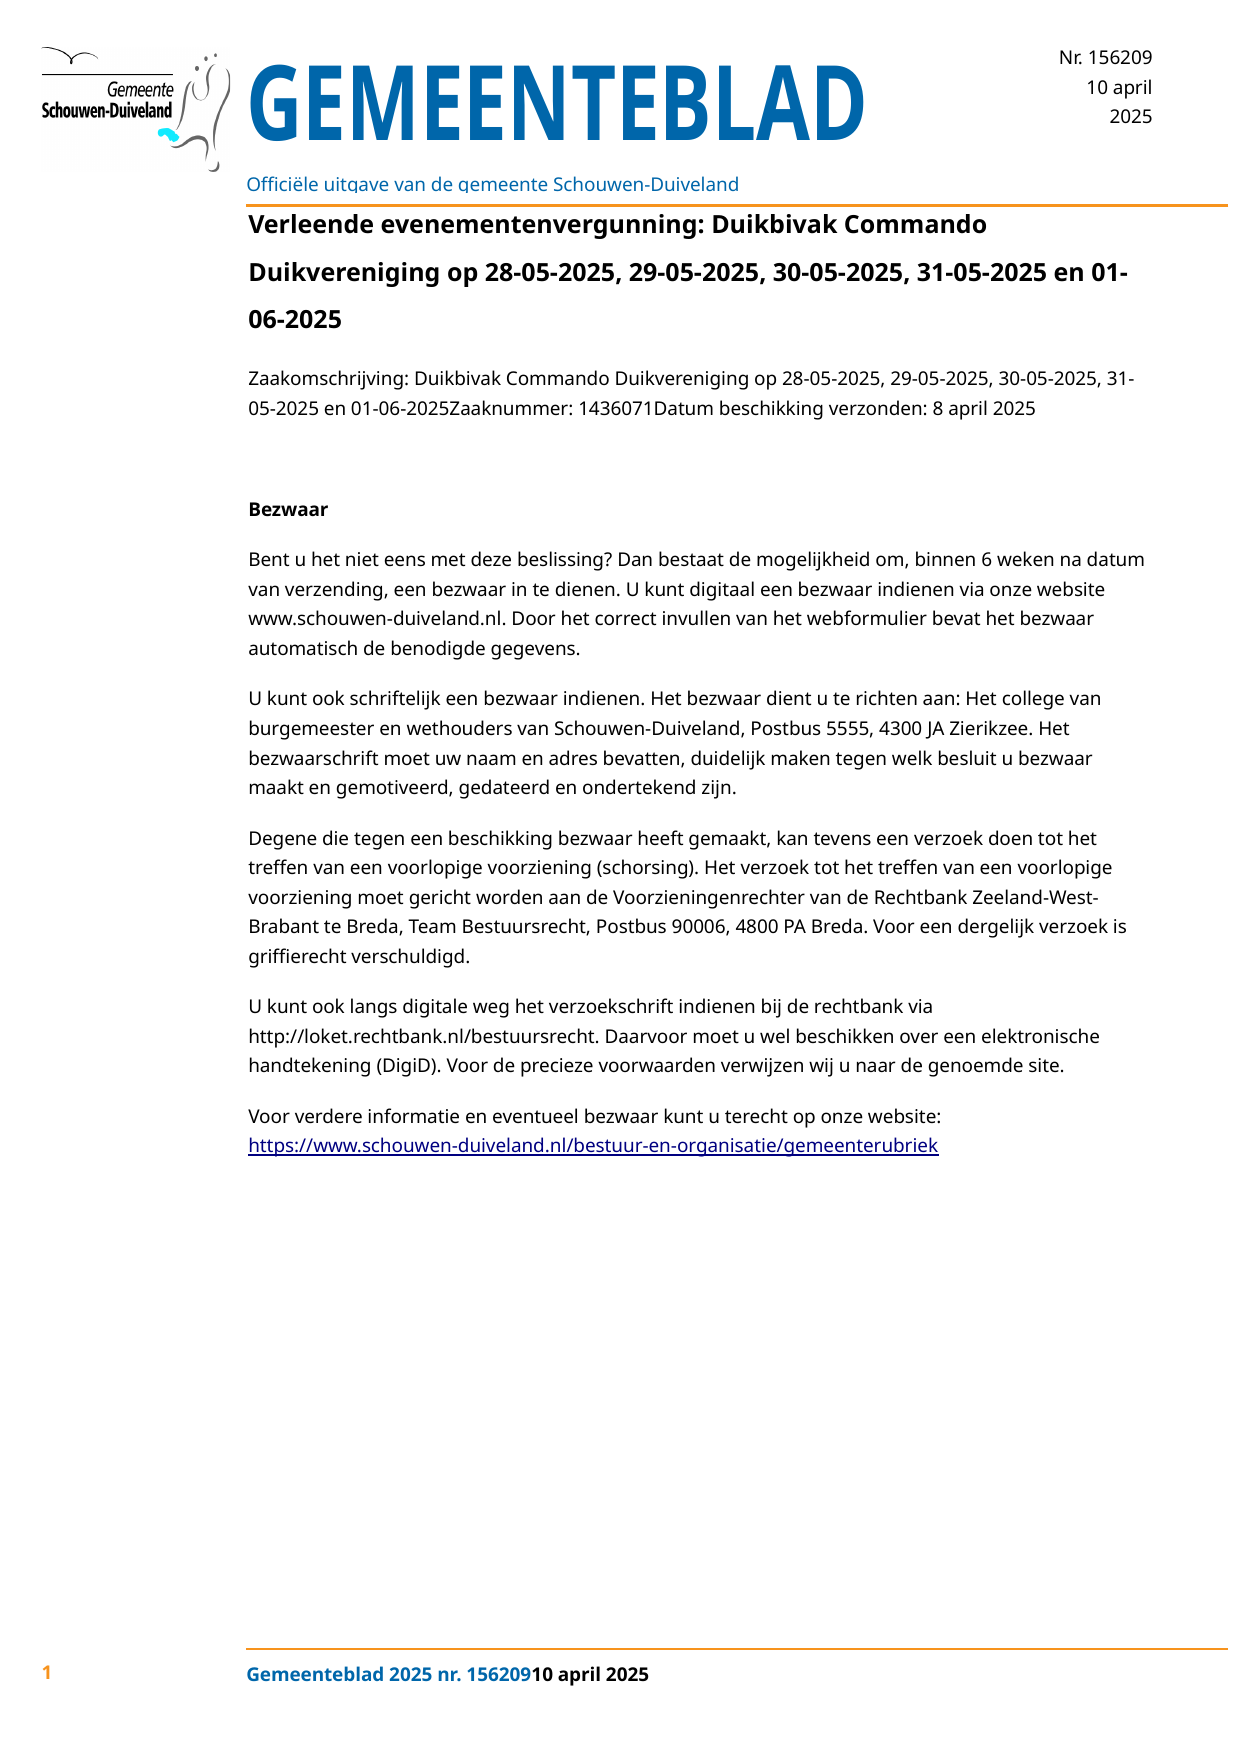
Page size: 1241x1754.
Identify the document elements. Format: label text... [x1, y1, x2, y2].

text Degene die tegen een beschikking bezwaar heeft gemaakt, kan tevens een verzoek doen tot het treffen van een voorlopige voorziening (schorsing). Het verzoek tot het treffen van een voorlopige voorziening moet gericht worden aan de Voorzieningenrechter van de Rechtbank Zeeland-West-Brabant te Breda, Team Bestuursrecht, Postbus 90006, 4800 PA Breda. Voor een dergelijk verzoek is griffierecht verschuldigd. [248, 825, 1152, 969]
text Voor verdere informatie en eventueel bezwaar kunt u terecht op onze website: https://www.schouwen-duiveland.nl/bestuur-en-organisatie/gemeenterubriek [248, 1103, 1152, 1158]
text U kunt ook schriftelijk een bezwaar indienen. Het bezwaar dient u te richten aan: Het college van burgemeester en wethouders van Schouwen-Duiveland, Postbus 5555, 4300 JA Zierikzee. Het bezwaarschrift moet uw naam en adres bevatten, duidelijk maken tegen welk besluit u bezwaar maakt en gemotiveerd, gedateerd en ondertekend zijn. [248, 686, 1152, 800]
text Verleende evenementenvergunning: Duikbivak Commando Duikvereniging op 28-05-2025, 29-05-2025, 30-05-2025, 31-05-2025 en 01-06-2025 [248, 207, 1152, 336]
text Bezwaar [248, 496, 1152, 522]
text U kunt ook langs digitale weg het verzoekschrift indienen bij de rechtbank via http://loket.rechtbank.nl/bestuursrecht. Daarvoor moet u wel beschikken over een elektronische handtekening (DigiD). Voor de precieze voorwaarden verwijzen wij u naar de genoemde site. [248, 993, 1152, 1078]
text Zaakomschrijving: Duikbivak Commando Duikvereniging op 28-05-2025, 29-05-2025, 30-05-2025, 31-05-2025 en 01-06-2025Zaaknummer: 1436071Datum beschikking verzonden: 8 april 2025 [248, 366, 1152, 421]
picture [41, 47, 231, 172]
text Bent u het niet eens met deze beslissing? Dan bestaat de mogelijkheid om, binnen 6 weken na datum van verzending, een bezwaar in te dienen. U kunt digitaal een bezwaar indienen via onze website www.schouwen-duiveland.nl. Door het correct invullen van het webformulier bevat het bezwaar automatisch de benodigde gegevens. [248, 546, 1152, 661]
